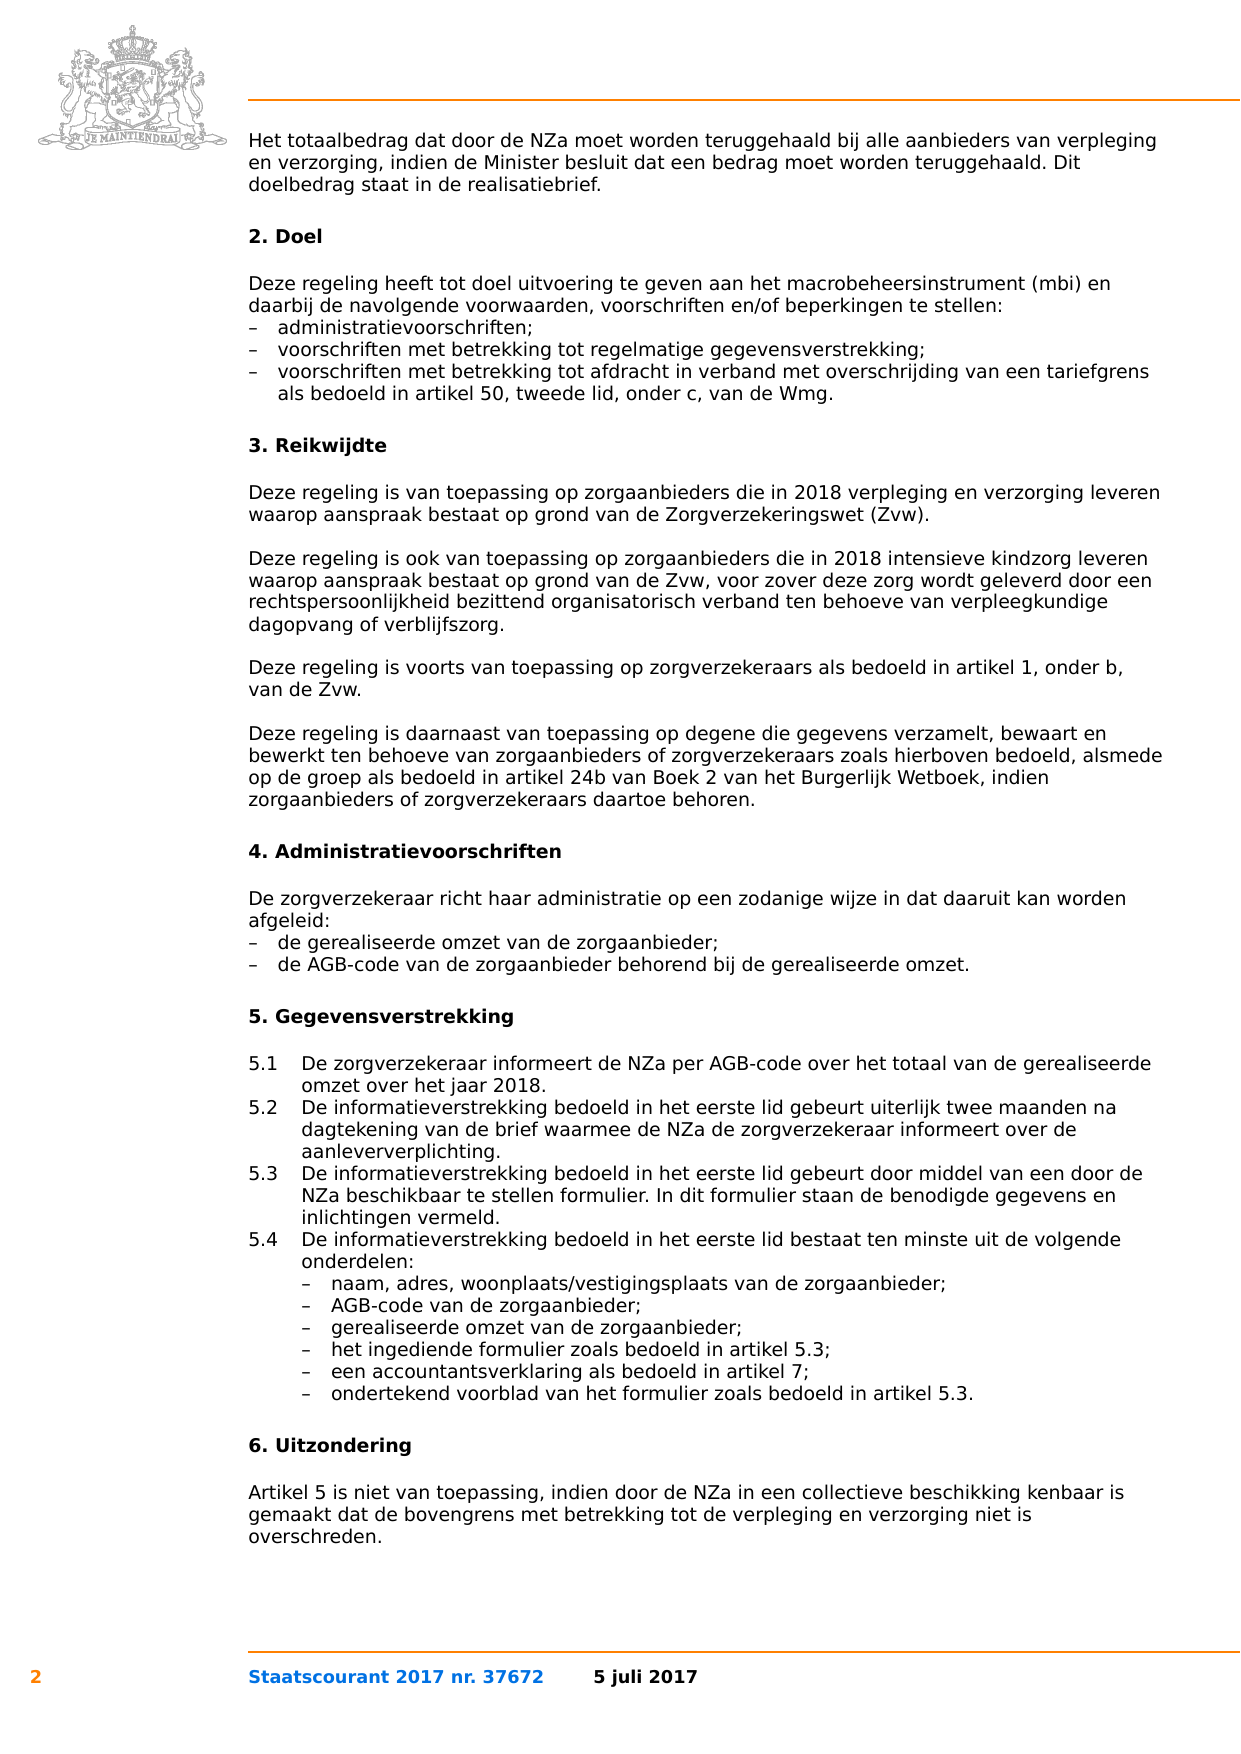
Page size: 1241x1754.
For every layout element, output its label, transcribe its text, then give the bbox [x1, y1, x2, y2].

text – ondertekend voorblad van het formulier zoals bedoeld in artikel 5.3. [301, 1383, 1163, 1404]
text Artikel 5 is niet van toepassing, indien door de NZa in een collectieve beschikking kenbaar is gemaakt dat de bovengrens met betrekking tot de verpleging en verzorging niet is overschreden. [248, 1482, 1163, 1547]
text – voorschriften met betrekking tot afdracht in verband met overschrijding van een tariefgrens als bedoeld in artikel 50, tweede lid, onder c, van de Wmg. [248, 361, 1163, 405]
text Deze regeling is ook van toepassing op zorgaanbieders die in 2018 intensieve kindzorg leveren waarop aanspraak bestaat op grond van de Zvw, voor zover deze zorg wordt geleverd door een rechtspersoonlijkheid bezittend organisatorisch verband ten behoeve van verpleegkundige dagopvang of verblijfszorg. [248, 547, 1163, 635]
text – naam, adres, woonplaats/vestigingsplaats van de zorgaanbieder; [301, 1273, 1163, 1295]
subtitle 5. Gegevensverstrekking [248, 1006, 1163, 1028]
picture [38, 25, 227, 150]
text – gerealiseerde omzet van de zorgaanbieder; [301, 1317, 1163, 1339]
subtitle 4. Administratievoorschriften [248, 841, 1163, 863]
text – de AGB-code van de zorgaanbieder behorend bij de gerealiseerde omzet. [248, 954, 1163, 976]
text – voorschriften met betrekking tot regelmatige gegevensverstrekking; [248, 339, 1163, 361]
text De zorgverzekeraar richt haar administratie op een zodanige wijze in dat daaruit kan worden afgeleid: [248, 888, 1163, 932]
text Deze regeling is voorts van toepassing op zorgverzekeraars als bedoeld in artikel 1, onder b, van de Zvw. [248, 657, 1163, 701]
subtitle 2. Doel [248, 226, 1163, 248]
text – administratievoorschriften; [248, 317, 1163, 339]
text 5.3 De informatieverstrekking bedoeld in het eerste lid gebeurt door middel van een door de NZa beschikbaar te stellen formulier. In dit formulier staan de benodigde gegevens en inlichtingen vermeld. [248, 1163, 1163, 1229]
text Deze regeling heeft tot doel uitvoering te geven aan het macrobeheersinstrument (mbi) en daarbij de navolgende voorwaarden, voorschriften en/of beperkingen te stellen: [248, 273, 1163, 317]
text Deze regeling is van toepassing op zorgaanbieders die in 2018 verpleging en verzorging leveren waarop aanspraak bestaat op grond van de Zorgverzekeringswet (Zvw). [248, 482, 1163, 526]
subtitle 6. Uitzondering [248, 1434, 1163, 1457]
text Het totaalbedrag dat door de NZa moet worden teruggehaald bij alle aanbieders van verpleging en verzorging, indien de Minister besluit dat een bedrag moet worden teruggehaald. Dit doelbedrag staat in de realisatiebrief. [248, 130, 1163, 196]
text – AGB-code van de zorgaanbieder; [301, 1295, 1163, 1317]
text – het ingediende formulier zoals bedoeld in artikel 5.3; [301, 1339, 1163, 1361]
text 5.2 De informatieverstrekking bedoeld in het eerste lid gebeurt uiterlijk twee maanden na dagtekening van de brief waarmee de NZa de zorgverzekeraar informeert over de aanleververplichting. [248, 1097, 1163, 1163]
text – de gerealiseerde omzet van de zorgaanbieder; [248, 932, 1163, 954]
text – een accountantsverklaring als bedoeld in artikel 7; [301, 1361, 1163, 1383]
subtitle 3. Reikwijdte [248, 435, 1163, 457]
text 5.4 De informatieverstrekking bedoeld in het eerste lid bestaat ten minste uit de volgende onderdelen: [248, 1229, 1163, 1273]
text 5.1 De zorgverzekeraar informeert de NZa per AGB-code over het totaal van de gerealiseerde omzet over het jaar 2018. [248, 1053, 1163, 1097]
text Deze regeling is daarnaast van toepassing op degene die gegevens verzamelt, bewaart en bewerkt ten behoeve van zorgaanbieders of zorgverzekeraars zoals hierboven bedoeld, alsmede op de groep als bedoeld in artikel 24b van Boek 2 van het Burgerlijk Wetboek, indien zorgaanbieders of zorgverzekeraars daartoe behoren. [248, 723, 1163, 811]
